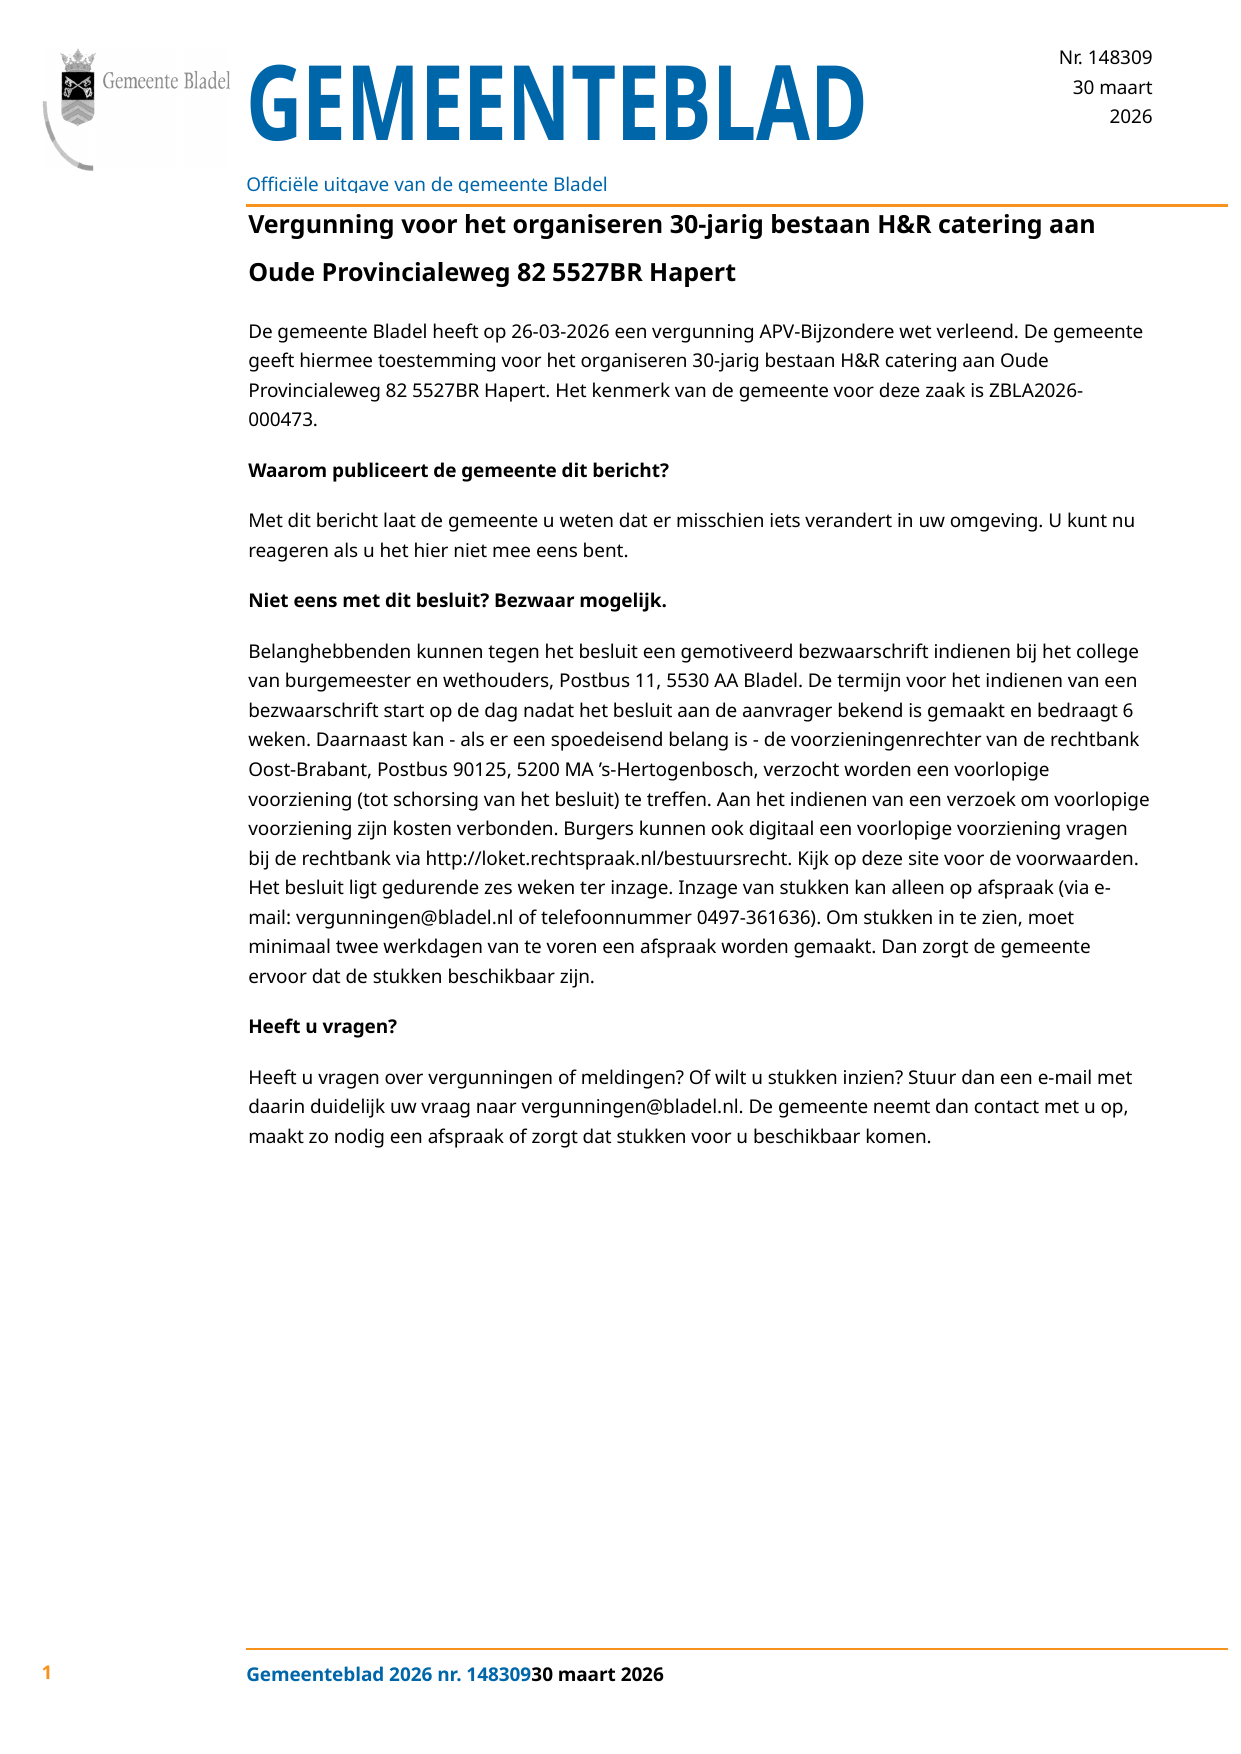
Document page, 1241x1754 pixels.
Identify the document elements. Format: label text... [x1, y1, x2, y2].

text Belanghebbenden kunnen tegen het besluit een gemotiveerd bezwaarschrift indienen bij het college van burgemeester en wethouders, Postbus 11, 5530 AA Bladel. De termijn voor het indienen van een bezwaarschrift start op de dag nadat het besluit aan de aanvrager bekend is gemaakt en bedraagt 6 weken. Daarnaast kan - als er een spoedeisend belang is - de voorzieningenrechter van de rechtbank Oost-Brabant, Postbus 90125, 5200 MA ’s-Hertogenbosch, verzocht worden een voorlopige voorziening (tot schorsing van het besluit) te treffen. Aan het indienen van een verzoek om voorlopige voorziening zijn kosten verbonden. Burgers kunnen ook digitaal een voorlopige voorziening vragen bij de rechtbank via http://loket.rechtspraak.nl/bestuursrecht. Kijk op deze site voor de voorwaarden. Het besluit ligt gedurende zes weken ter inzage. Inzage van stukken kan alleen op afspraak (via e-mail: vergunningen@bladel.nl of telefoonnummer 0497-361636). Om stukken in te zien, moet minimaal twee werkdagen van te voren een afspraak worden gemaakt. Dan zorgt de gemeente ervoor dat de stukken beschikbaar zijn. [248, 638, 1152, 989]
picture [41, 47, 231, 172]
text De gemeente Bladel heeft op 26-03-2026 een vergunning APV-Bijzondere wet verleend. De gemeente geeft hiermee toestemming voor het organiseren 30-jarig bestaan H&R catering aan Oude Provincialeweg 82 5527BR Hapert. Het kenmerk van de gemeente voor deze zaak is ZBLA2026-000473. [248, 318, 1152, 432]
text Niet eens met dit besluit? Bezwaar mogelijk. [248, 587, 1152, 613]
text Met dit bericht laat de gemeente u weten dat er misschien iets verandert in uw omgeving. U kunt nu reageren als u het hier niet mee eens bent. [248, 507, 1152, 563]
text Heeft u vragen? [248, 1014, 1152, 1039]
text Heeft u vragen over vergunningen of meldingen? Of wilt u stukken inzien? Stuur dan een e-mail met daarin duidelijk uw vraag naar vergunningen@bladel.nl. De gemeente neemt dan contact met u op, maakt zo nodig een afspraak of zorgt dat stukken voor u beschikbaar komen. [248, 1064, 1152, 1149]
text Waarom publiceert de gemeente dit bericht? [248, 457, 1152, 483]
text Vergunning voor het organiseren 30-jarig bestaan H&R catering aan Oude Provincialeweg 82 5527BR Hapert [248, 207, 1152, 288]
